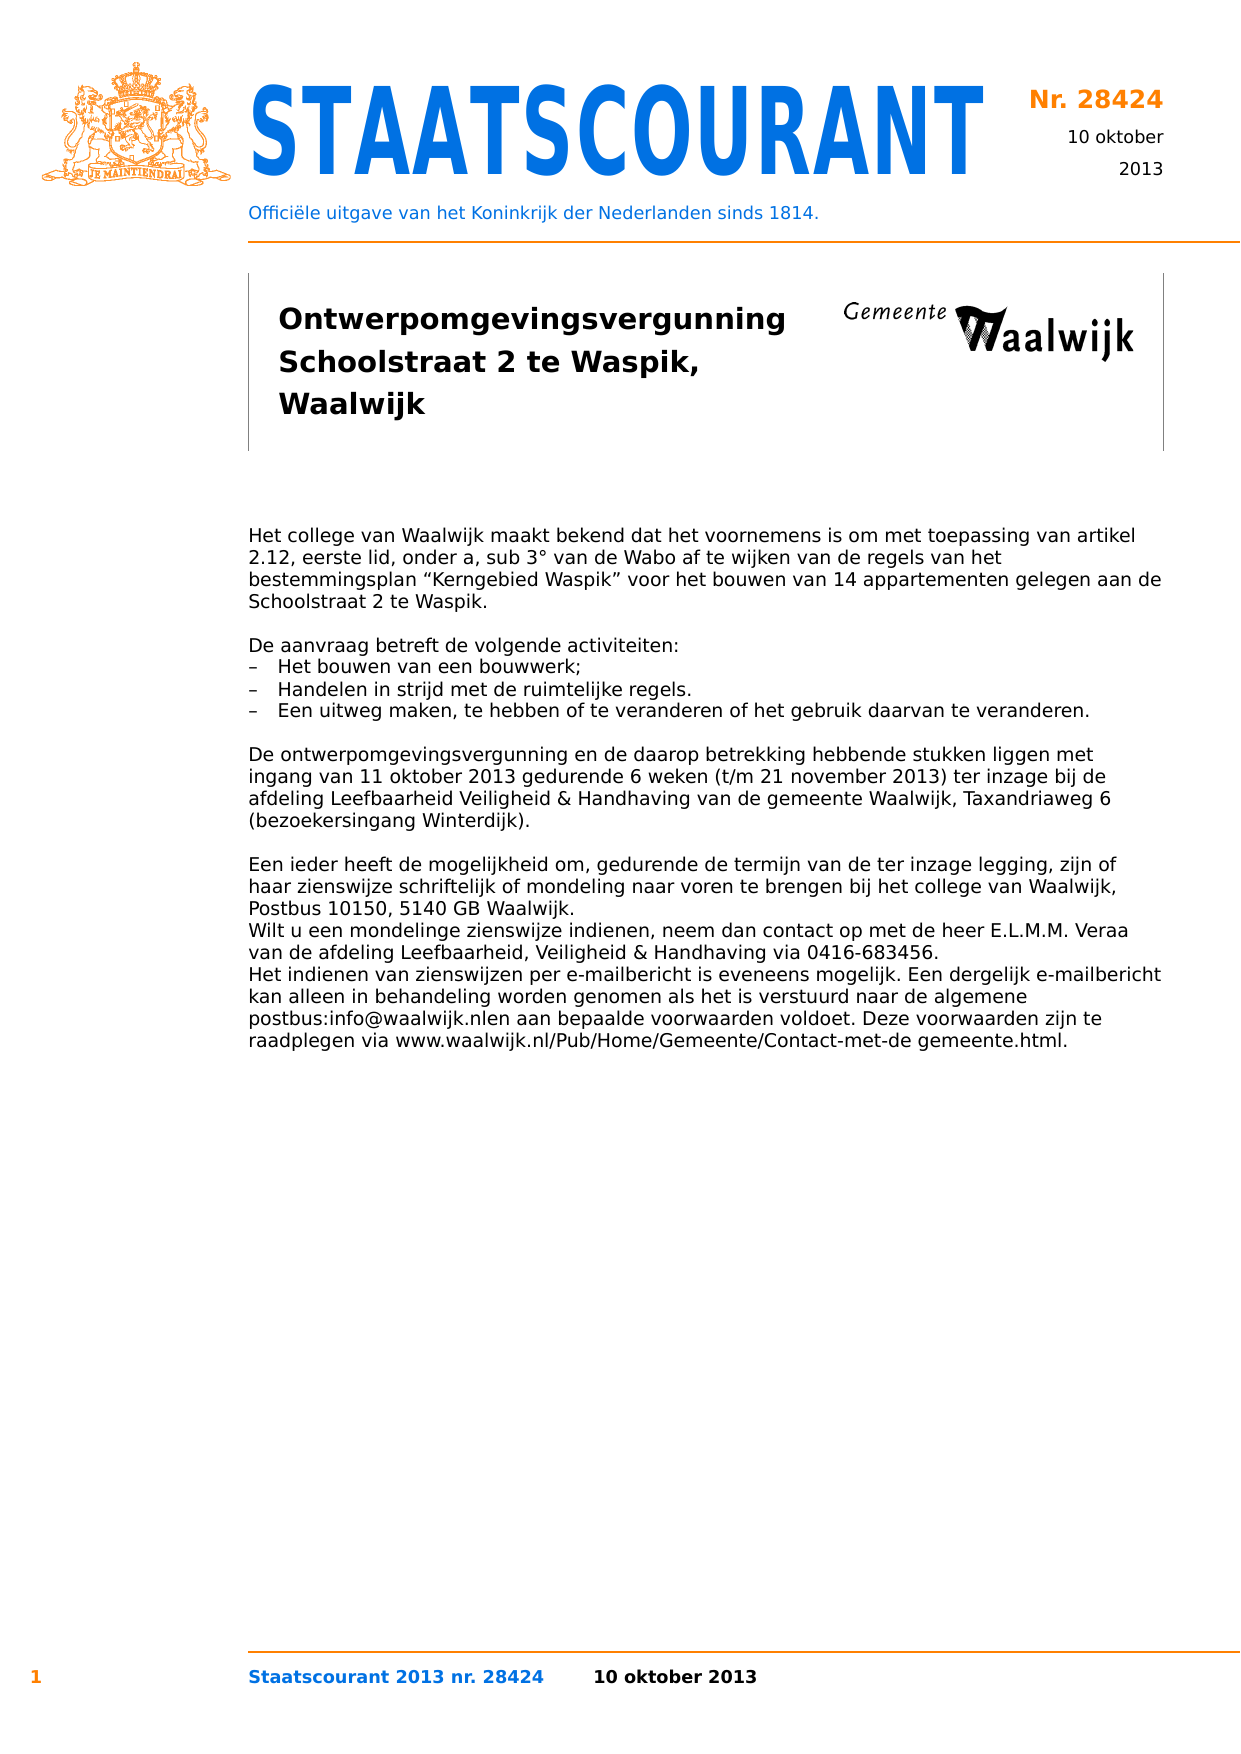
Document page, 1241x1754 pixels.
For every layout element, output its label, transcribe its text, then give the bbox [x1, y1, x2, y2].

picture [844, 302, 1134, 362]
table_header Nr. 28424 [998, 62, 1240, 121]
text – Het bouwen van een bouwwerk; [248, 656, 1163, 678]
table_cell Officiële uitgave van het Koninkrijk der Nederlanden sinds 1814. [248, 203, 1240, 241]
text – Handelen in strijd met de ruimtelijke regels. [248, 678, 1163, 700]
text – Een uitweg maken, te hebben of te veranderen of het gebruik daarvan te veranderen. [248, 700, 1163, 722]
text De ontwerpomgevingsvergunning en de daarop betrekking hebbende stukken liggen met ingang van 11 oktober 2013 gedurende 6 weken (t/m 21 november 2013) ter inzage bij de afdeling Leefbaarheid Veiligheid & Handhaving van de gemeente Waalwijk, Taxandriaweg 6 (bezoekersingang Winterdijk). [248, 744, 1163, 832]
text De aanvraag betreft de volgende activiteiten: [248, 634, 1163, 656]
table_header [25, 62, 248, 241]
table_header STAATSCOURANT [248, 62, 998, 203]
subtitle Ontwerpomgevingsvergunning Schoolstraat 2 te Waspik, Waalwijk [249, 273, 1163, 451]
table_cell 2013 [998, 153, 1240, 203]
text Het college van Waalwijk maakt bekend dat het voornemens is om met toepassing van artikel 2.12, eerste lid, onder a, sub 3° van de Wabo af te wijken van de regels van het bestemmingsplan “Kerngebied Waspik” voor het bouwen van 14 appartementen gelegen aan de Schoolstraat 2 te Waspik. [248, 525, 1163, 613]
text Wilt u een mondelinge zienswijze indienen, neem dan contact op met de heer E.L.M.M. Veraa van de afdeling Leefbaarheid, Veiligheid & Handhaving via 0416-683456. [248, 920, 1163, 964]
picture [41, 62, 231, 186]
table_cell 10 oktober [998, 121, 1240, 153]
text Een ieder heeft de mogelijkheid om, gedurende de termijn van de ter inzage legging, zijn of haar zienswijze schriftelijk of mondeling naar voren te brengen bij het college van Waalwijk, Postbus 10150, 5140 GB Waalwijk. [248, 854, 1163, 920]
text Het indienen van zienswijzen per e-mailbericht is eveneens mogelijk. Een dergelijk e-mailbericht kan alleen in behandeling worden genomen als het is verstuurd naar de algemene postbus:info@waalwijk.nlen aan bepaalde voorwaarden voldoet. Deze voorwaarden zijn te raadplegen via www.waalwijk.nl/Pub/Home/Gemeente/Contact-met-de gemeente.html. [248, 964, 1163, 1052]
